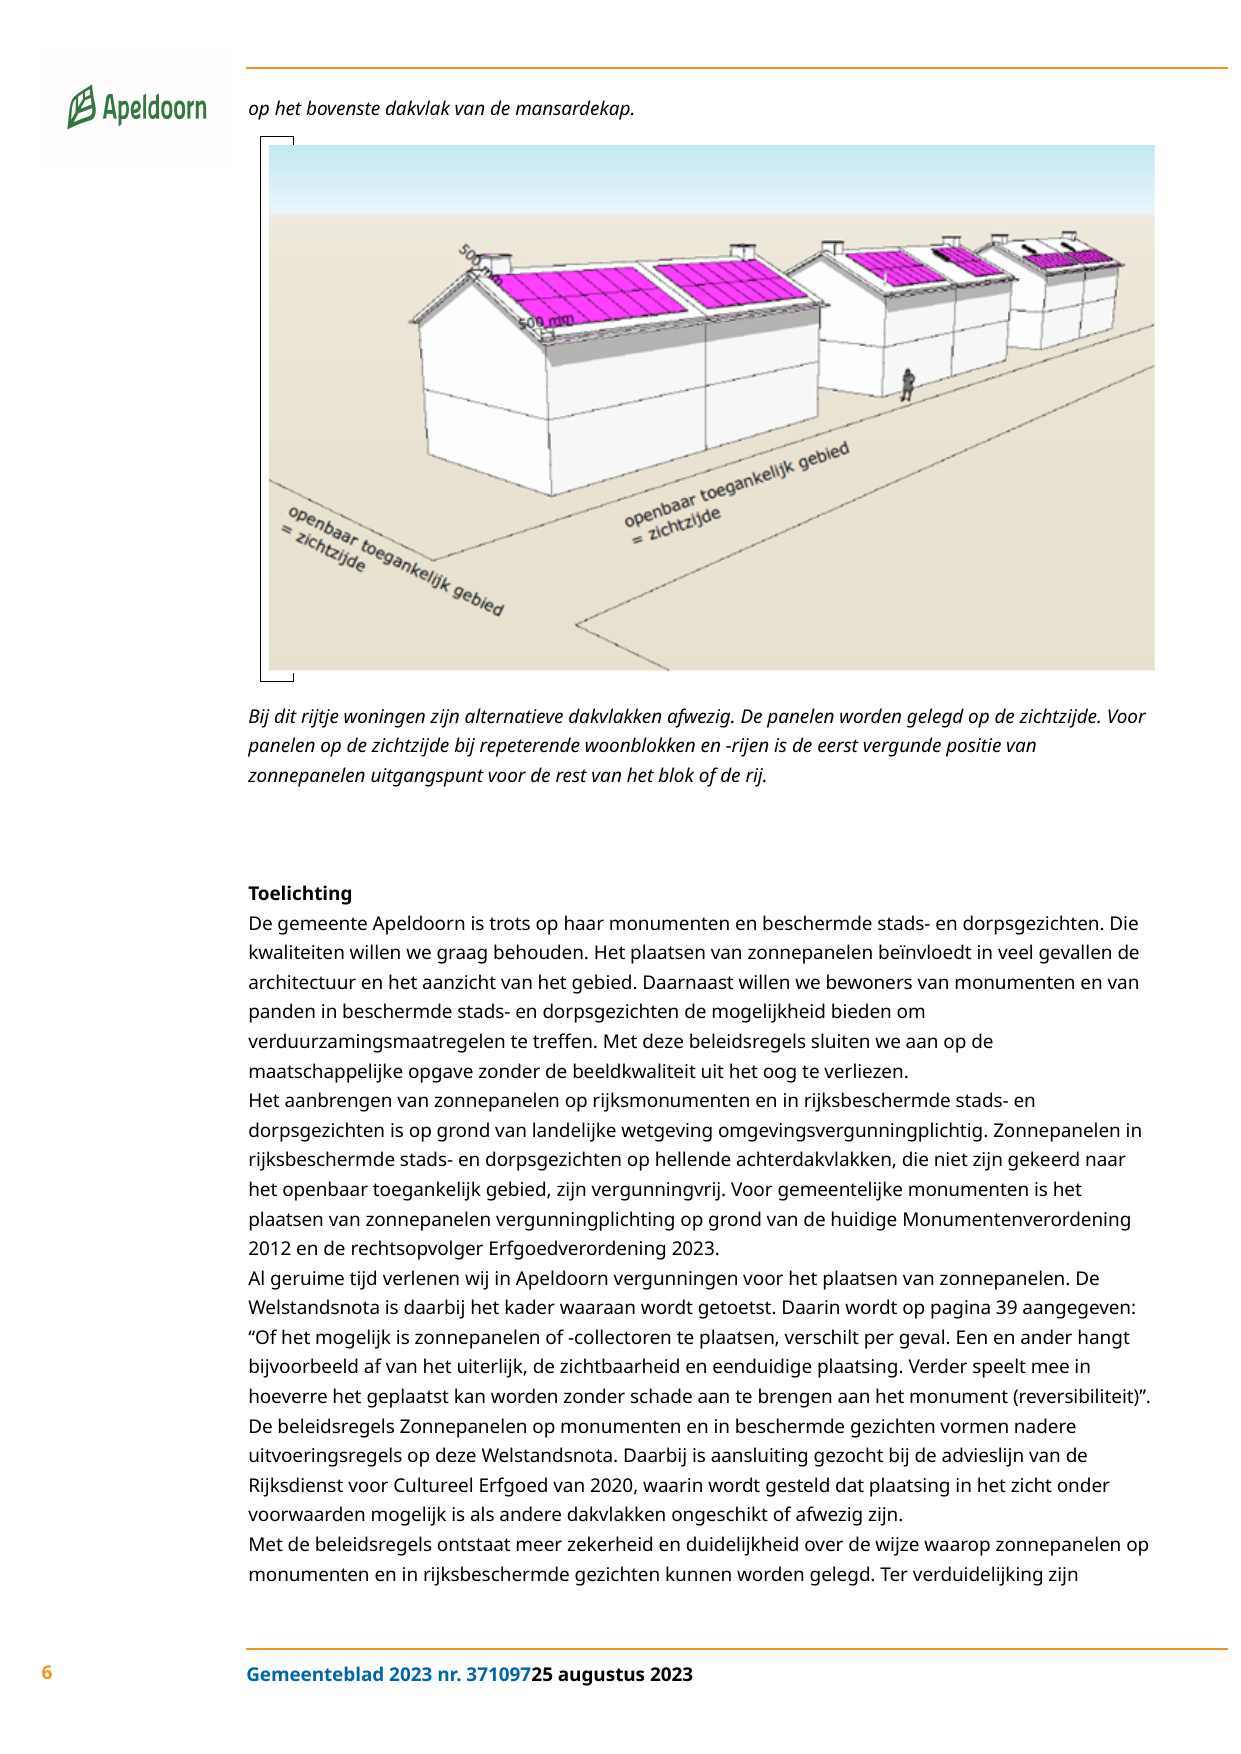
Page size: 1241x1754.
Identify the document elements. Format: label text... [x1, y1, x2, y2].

text De gemeente Apeldoorn is trots op haar monumenten en beschermde stads- en dorpsgezichten. Die kwaliteiten willen we graag behouden. Het plaatsen van zonnepanelen beïnvloedt in veel gevallen de architectuur en het aanzicht van het gebied. Daarnaast willen we bewoners van monumenten en van panden in beschermde stads- en dorpsgezichten de mogelijkheid bieden om verduurzamingsmaatregelen te treffen. Met deze beleidsregels sluiten we aan op de maatschappelijke opgave zonder de beeldkwaliteit uit het oog te verliezen. [248, 910, 1152, 1084]
picture [268, 145, 1155, 673]
text Toelichting [248, 880, 1152, 906]
text “Of het mogelijk is zonnepanelen of -collectoren te plaatsen, verschilt per geval. Een en ander hangt bijvoorbeeld af van het uiterlijk, de zichtbaarheid en eenduidige plaatsing. Verder speelt mee in hoeverre het geplaatst kan worden zonder schade aan te brengen aan het monument (reversibiliteit)”. [248, 1324, 1152, 1409]
text op het bovenste dakvlak van de mansardekap. [248, 95, 1152, 121]
picture [41, 47, 231, 172]
text Al geruime tijd verlenen wij in Apeldoorn vergunningen voor het plaatsen van zonnepanelen. De Welstandsnota is daarbij het kader waaraan wordt getoetst. Daarin wordt op pagina 39 aangegeven: [248, 1265, 1152, 1320]
text De beleidsregels Zonnepanelen op monumenten en in beschermde gezichten vormen nadere uitvoeringsregels op deze Welstandsnota. Daarbij is aansluiting gezocht bij de advieslijn van de Rijksdienst voor Cultureel Erfgoed van 2020, waarin wordt gesteld dat plaatsing in het zicht onder voorwaarden mogelijk is als andere dakvlakken ongeschikt of afwezig zijn. [248, 1413, 1152, 1527]
text Met de beleidsregels ontstaat meer zekerheid en duidelijkheid over de wijze waarop zonnepanelen op monumenten en in rijksbeschermde gezichten kunnen worden gelegd. Ter verduidelijking zijn [248, 1531, 1152, 1587]
text Bij dit rijtje woningen zijn alternatieve dakvlakken afwezig. De panelen worden gelegd op de zichtzijde. Voor panelen op de zichtzijde bij repeterende woonblokken en -rijen is de eerst vergunde positie van zonnepanelen uitgangspunt voor de rest van het blok of de rij. [248, 703, 1152, 788]
text Het aanbrengen van zonnepanelen op rijksmonumenten en in rijksbeschermde stads- en dorpsgezichten is op grond van landelijke wetgeving omgevingsvergunningplichtig. Zonnepanelen in rijksbeschermde stads- en dorpsgezichten op hellende achterdakvlakken, die niet zijn gekeerd naar het openbaar toegankelijk gebied, zijn vergunningvrij. Voor gemeentelijke monumenten is het plaatsen van zonnepanelen vergunningplichting op grond van de huidige Monumentenverordening 2012 en de rechtsopvolger Erfgoedverordening 2023. [248, 1087, 1152, 1261]
